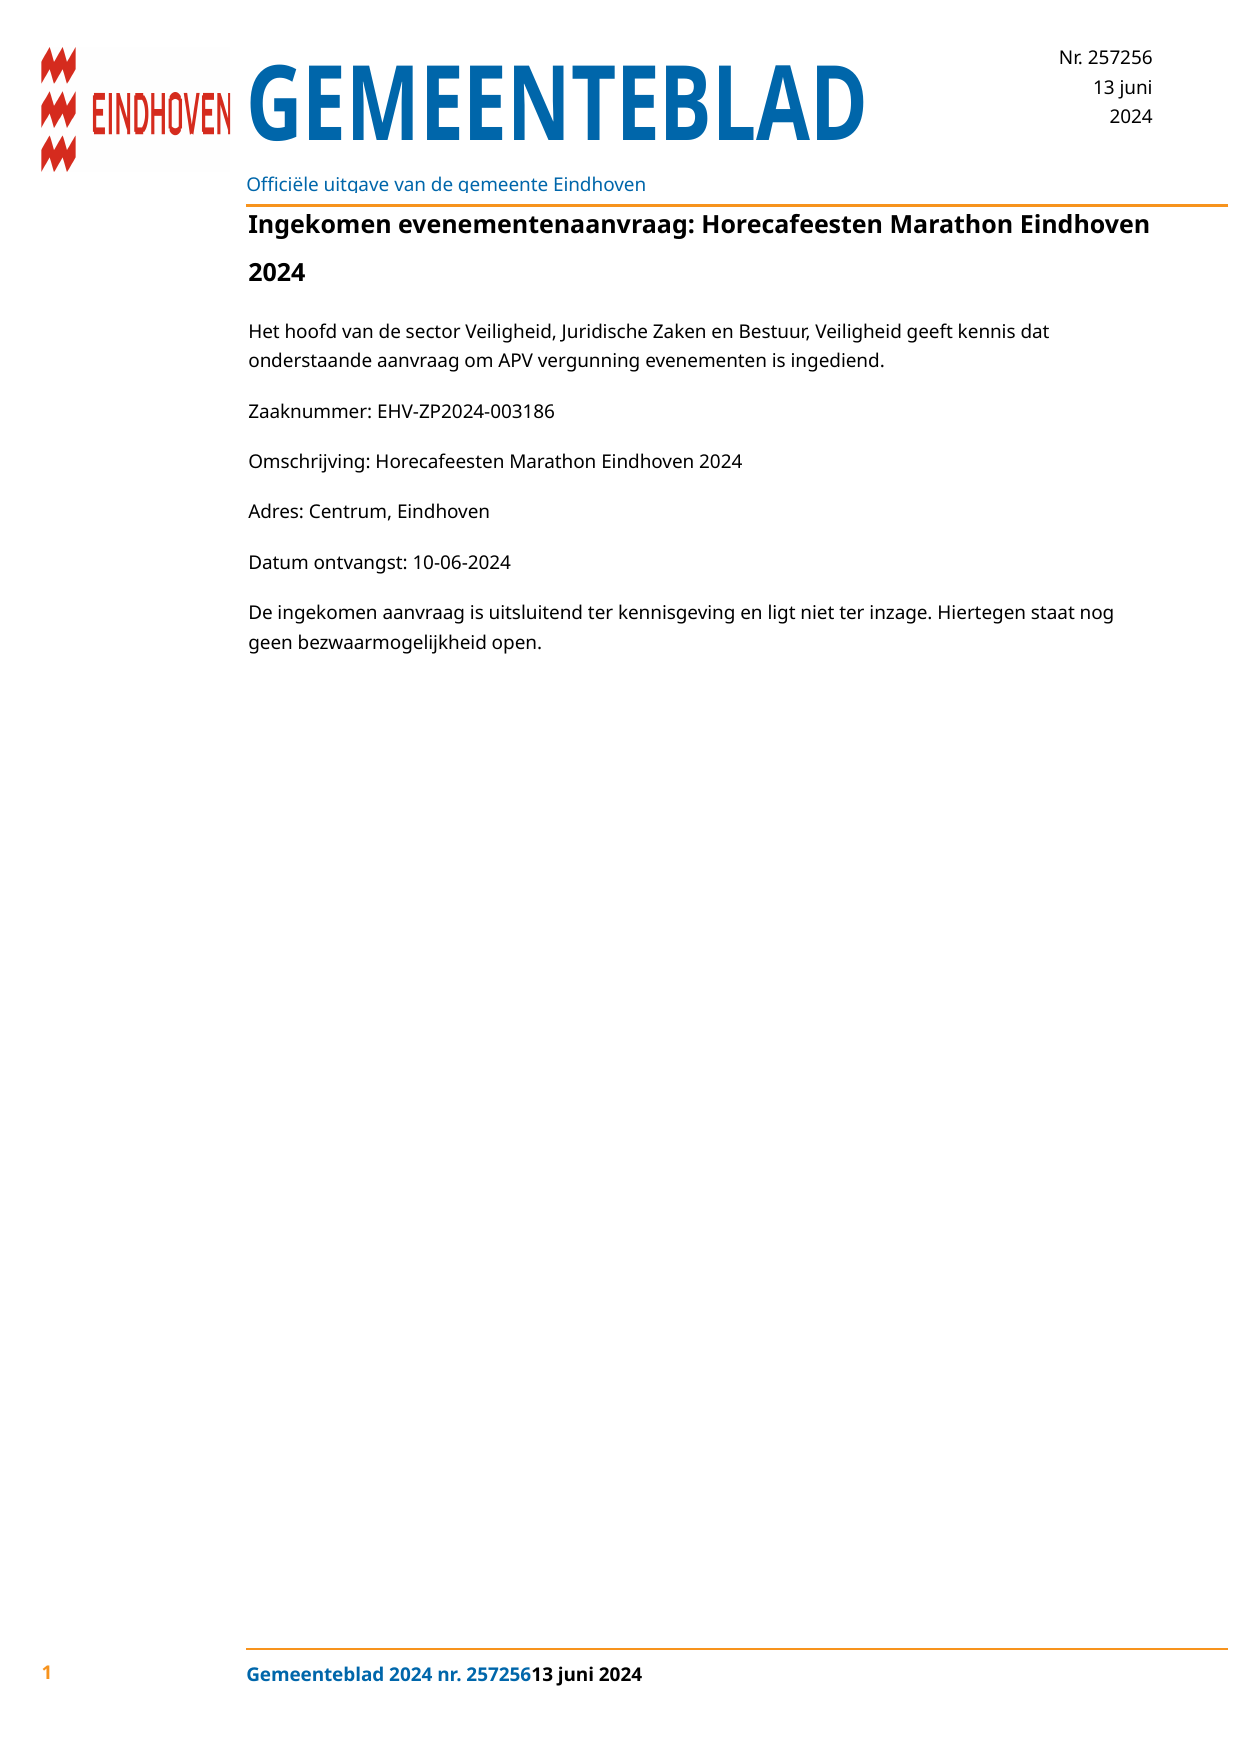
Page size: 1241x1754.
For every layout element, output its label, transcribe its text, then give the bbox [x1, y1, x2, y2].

text Zaaknummer: EHV-ZP2024-003186 [248, 398, 1152, 424]
text Het hoofd van de sector Veiligheid, Juridische Zaken en Bestuur, Veiligheid geeft kennis dat onderstaande aanvraag om APV vergunning evenementen is ingediend. [248, 318, 1152, 373]
text Omschrijving: Horecafeesten Marathon Eindhoven 2024 [248, 448, 1152, 474]
text Datum ontvangst: 10-06-2024 [248, 549, 1152, 575]
text De ingekomen aanvraag is uitsluitend ter kennisgeving en ligt niet ter inzage. Hiertegen staat nog geen bezwaarmogelijkheid open. [248, 599, 1152, 655]
text Ingekomen evenementenaanvraag: Horecafeesten Marathon Eindhoven 2024 [248, 207, 1152, 288]
picture [41, 47, 231, 172]
text Adres: Centrum, Eindhoven [248, 499, 1152, 524]
